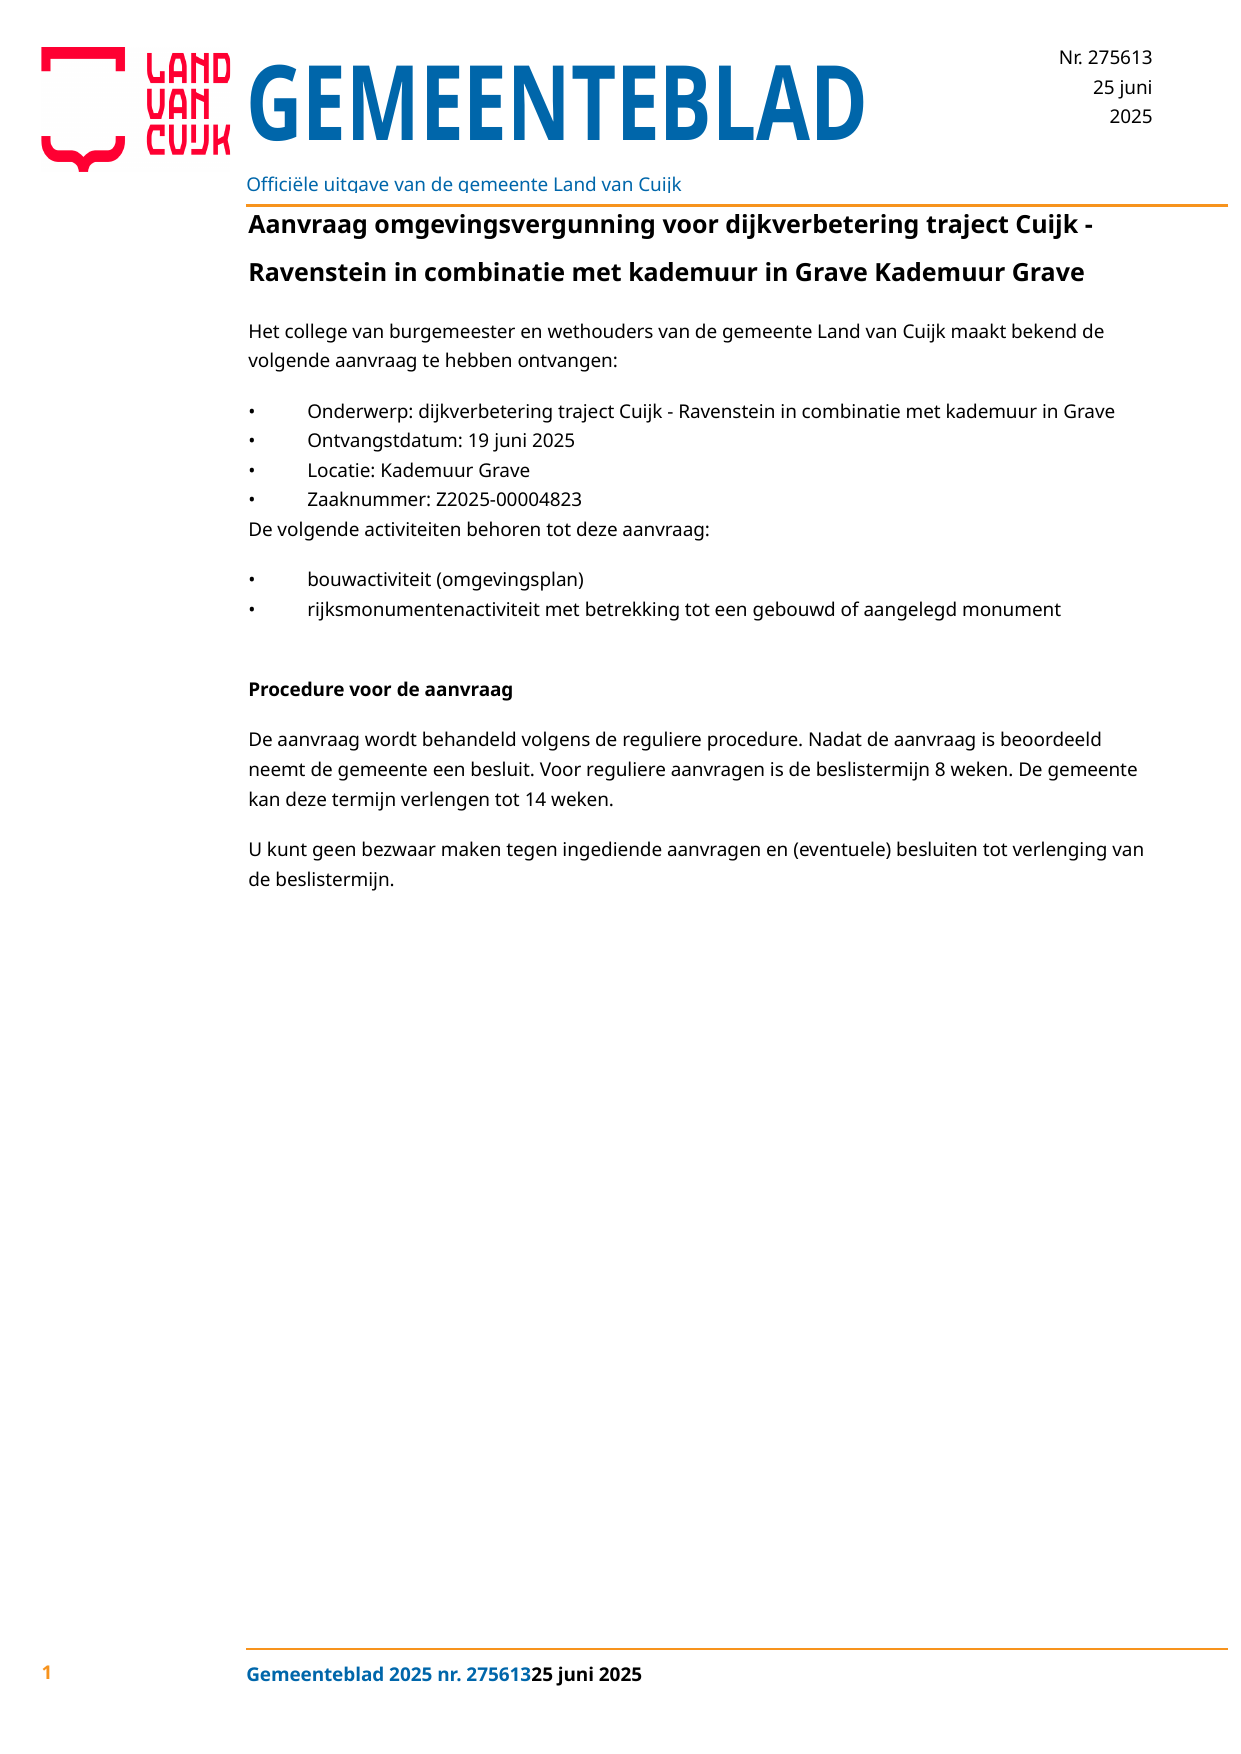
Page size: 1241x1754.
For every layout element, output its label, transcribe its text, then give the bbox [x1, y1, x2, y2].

list Ontvangstdatum: 19 juni 2025 [248, 427, 1152, 453]
picture [41, 47, 231, 172]
list Locatie: Kademuur Grave [248, 457, 1152, 483]
text Procedure voor de aanvraag [248, 676, 1152, 702]
text Het college van burgemeester en wethouders van de gemeente Land van Cuijk maakt bekend de volgende aanvraag te hebben ontvangen: [248, 318, 1152, 373]
text Aanvraag omgevingsvergunning voor dijkverbetering traject Cuijk - Ravenstein in combinatie met kademuur in Grave Kademuur Grave [248, 207, 1152, 288]
text De aanvraag wordt behandeld volgens de reguliere procedure. Nadat de aanvraag is beoordeeld neemt de gemeente een besluit. Voor reguliere aanvragen is de beslistermijn 8 weken. De gemeente kan deze termijn verlengen tot 14 weken. [248, 727, 1152, 812]
list Onderwerp: dijkverbetering traject Cuijk - Ravenstein in combinatie met kademuur in Grave [248, 398, 1152, 424]
text De volgende activiteiten behoren tot deze aanvraag: [248, 516, 1152, 542]
list Zaaknummer: Z2025-00004823 [248, 487, 1152, 512]
list bouwactiviteit (omgevingsplan) [248, 567, 1152, 592]
text U kunt geen bezwaar maken tegen ingediende aanvragen en (eventuele) besluiten tot verlenging van de beslistermijn. [248, 836, 1152, 892]
list rijksmonumentenactiviteit met betrekking tot een gebouwd of aangelegd monument [248, 596, 1152, 622]
